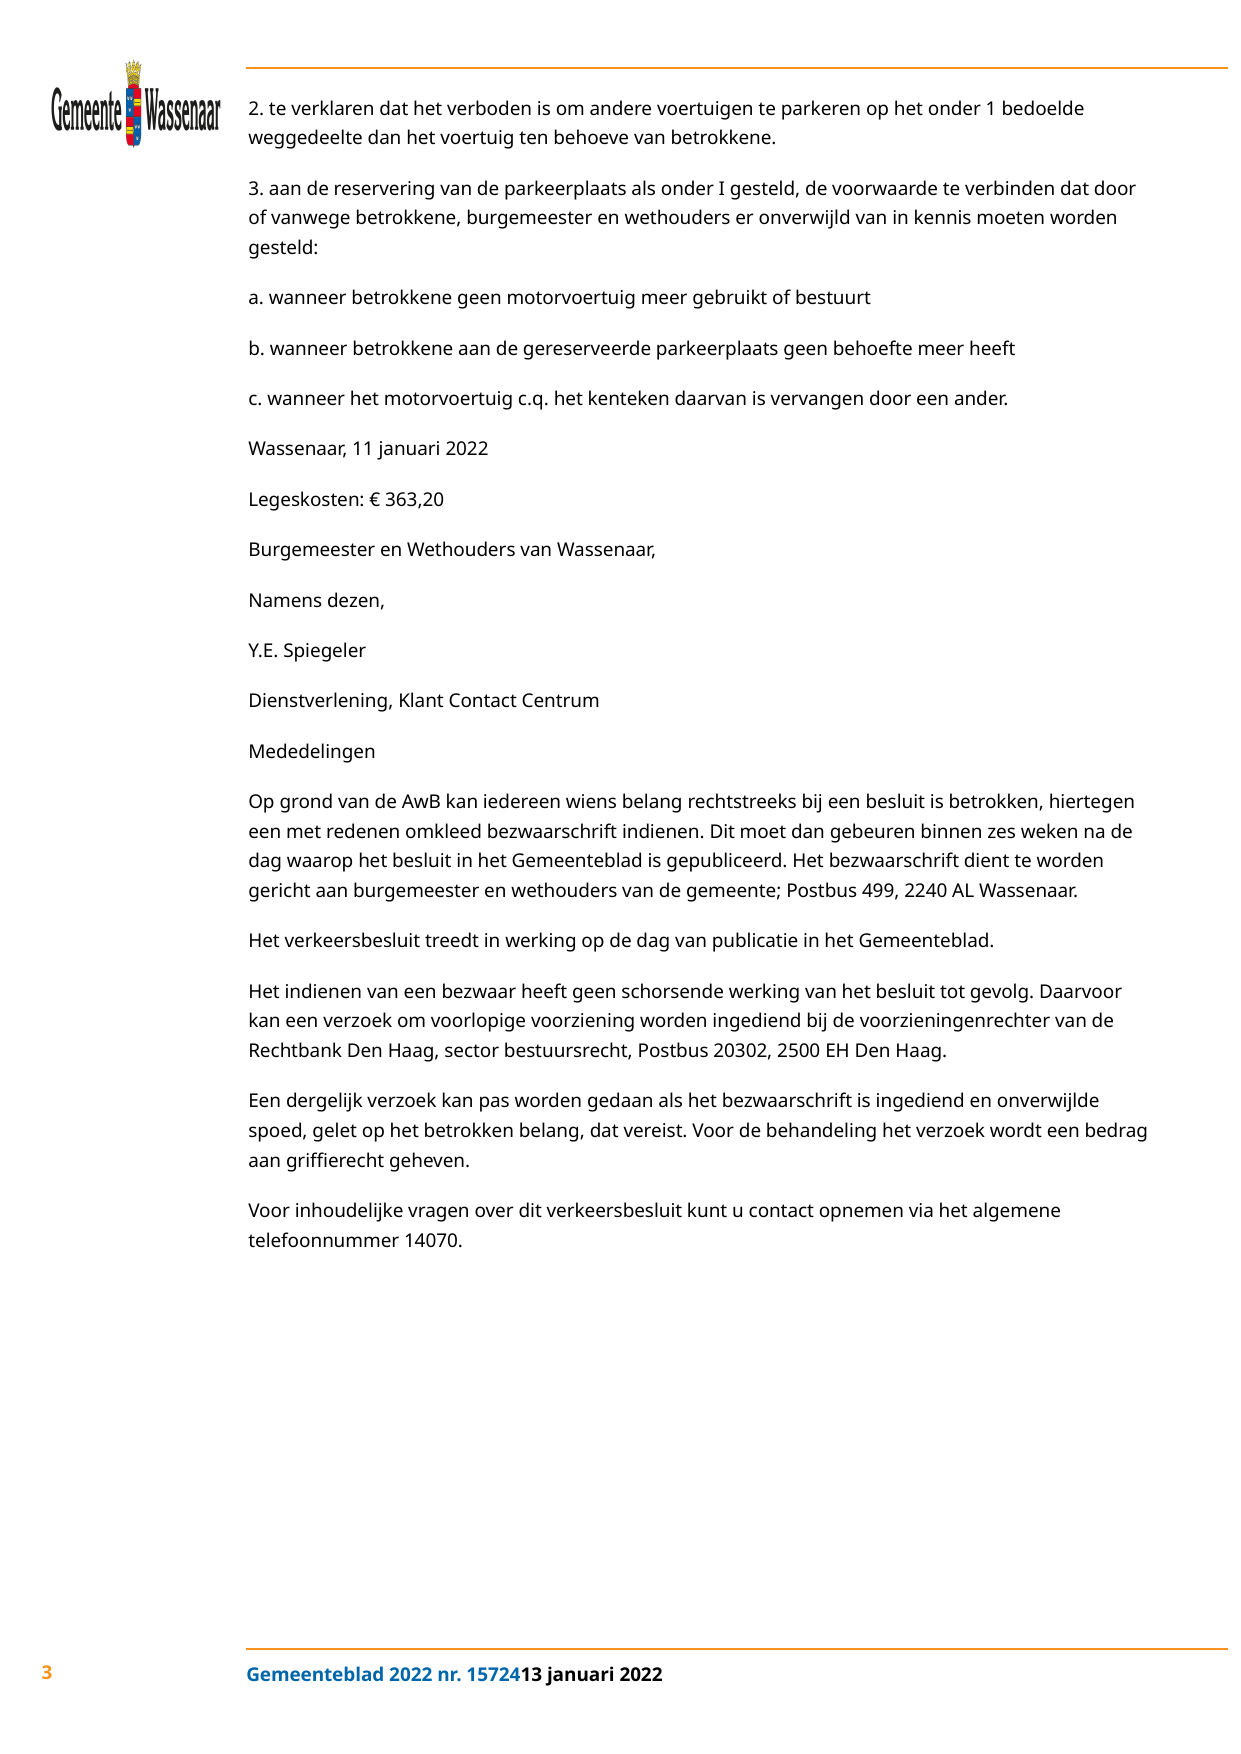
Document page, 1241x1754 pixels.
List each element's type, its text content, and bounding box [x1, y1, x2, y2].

text Op grond van de AwB kan iedereen wiens belang rechtstreeks bij een besluit is betrokken, hiertegen een met redenen omkleed bezwaarschrift indienen. Dit moet dan gebeuren binnen zes weken na de dag waarop het besluit in het Gemeenteblad is gepubliceerd. Het bezwaarschrift dient te worden gericht aan burgemeester en wethouders van de gemeente; Postbus 499, 2240 AL Wassenaar. [248, 788, 1152, 903]
text Namens dezen, [248, 587, 1152, 613]
text Wassenaar, 11 januari 2022 [248, 436, 1152, 461]
text Dienstverlening, Klant Contact Centrum [248, 688, 1152, 713]
text Voor inhoudelijke vragen over dit verkeersbesluit kunt u contact opnemen via het algemene telefoonnummer 14070. [248, 1197, 1152, 1253]
text Het indienen van een bezwaar heeft geen schorsende werking van het besluit tot gevolg. Daarvoor kan een verzoek om voorlopige voorziening worden ingediend bij de voorzieningenrechter van de Rechtbank Den Haag, sector bestuursrecht, Postbus 20302, 2500 EH Den Haag. [248, 978, 1152, 1063]
text Burgemeester en Wethouders van Wassenaar, [248, 536, 1152, 562]
picture [41, 47, 231, 172]
text Legeskosten: € 363,20 [248, 486, 1152, 512]
text c. wanneer het motorvoertuig c.q. het kenteken daarvan is vervangen door een ander. [248, 385, 1152, 411]
text Mededelingen [248, 738, 1152, 764]
text 2. te verklaren dat het verboden is om andere voertuigen te parkeren op het onder 1 bedoelde weggedeelte dan het voertuig ten behoeve van betrokkene. [248, 95, 1152, 150]
text Het verkeersbesluit treedt in werking op de dag van publicatie in het Gemeenteblad. [248, 928, 1152, 953]
text a. wanneer betrokkene geen motorvoertuig meer gebruikt of bestuurt [248, 284, 1152, 310]
text Y.E. Spiegeler [248, 637, 1152, 663]
text b. wanneer betrokkene aan de gereserveerde parkeerplaats geen behoefte meer heeft [248, 335, 1152, 361]
text Een dergelijk verzoek kan pas worden gedaan als het bezwaarschrift is ingediend en onverwijlde spoed, gelet op het betrokken belang, dat vereist. Voor de behandeling het verzoek wordt een bedrag aan griffierecht geheven. [248, 1088, 1152, 1173]
text 3. aan de reservering van de parkeerplaats als onder I gesteld, de voorwaarde te verbinden dat door of vanwege betrokkene, burgemeester en wethouders er onverwijld van in kennis moeten worden gesteld: [248, 175, 1152, 260]
